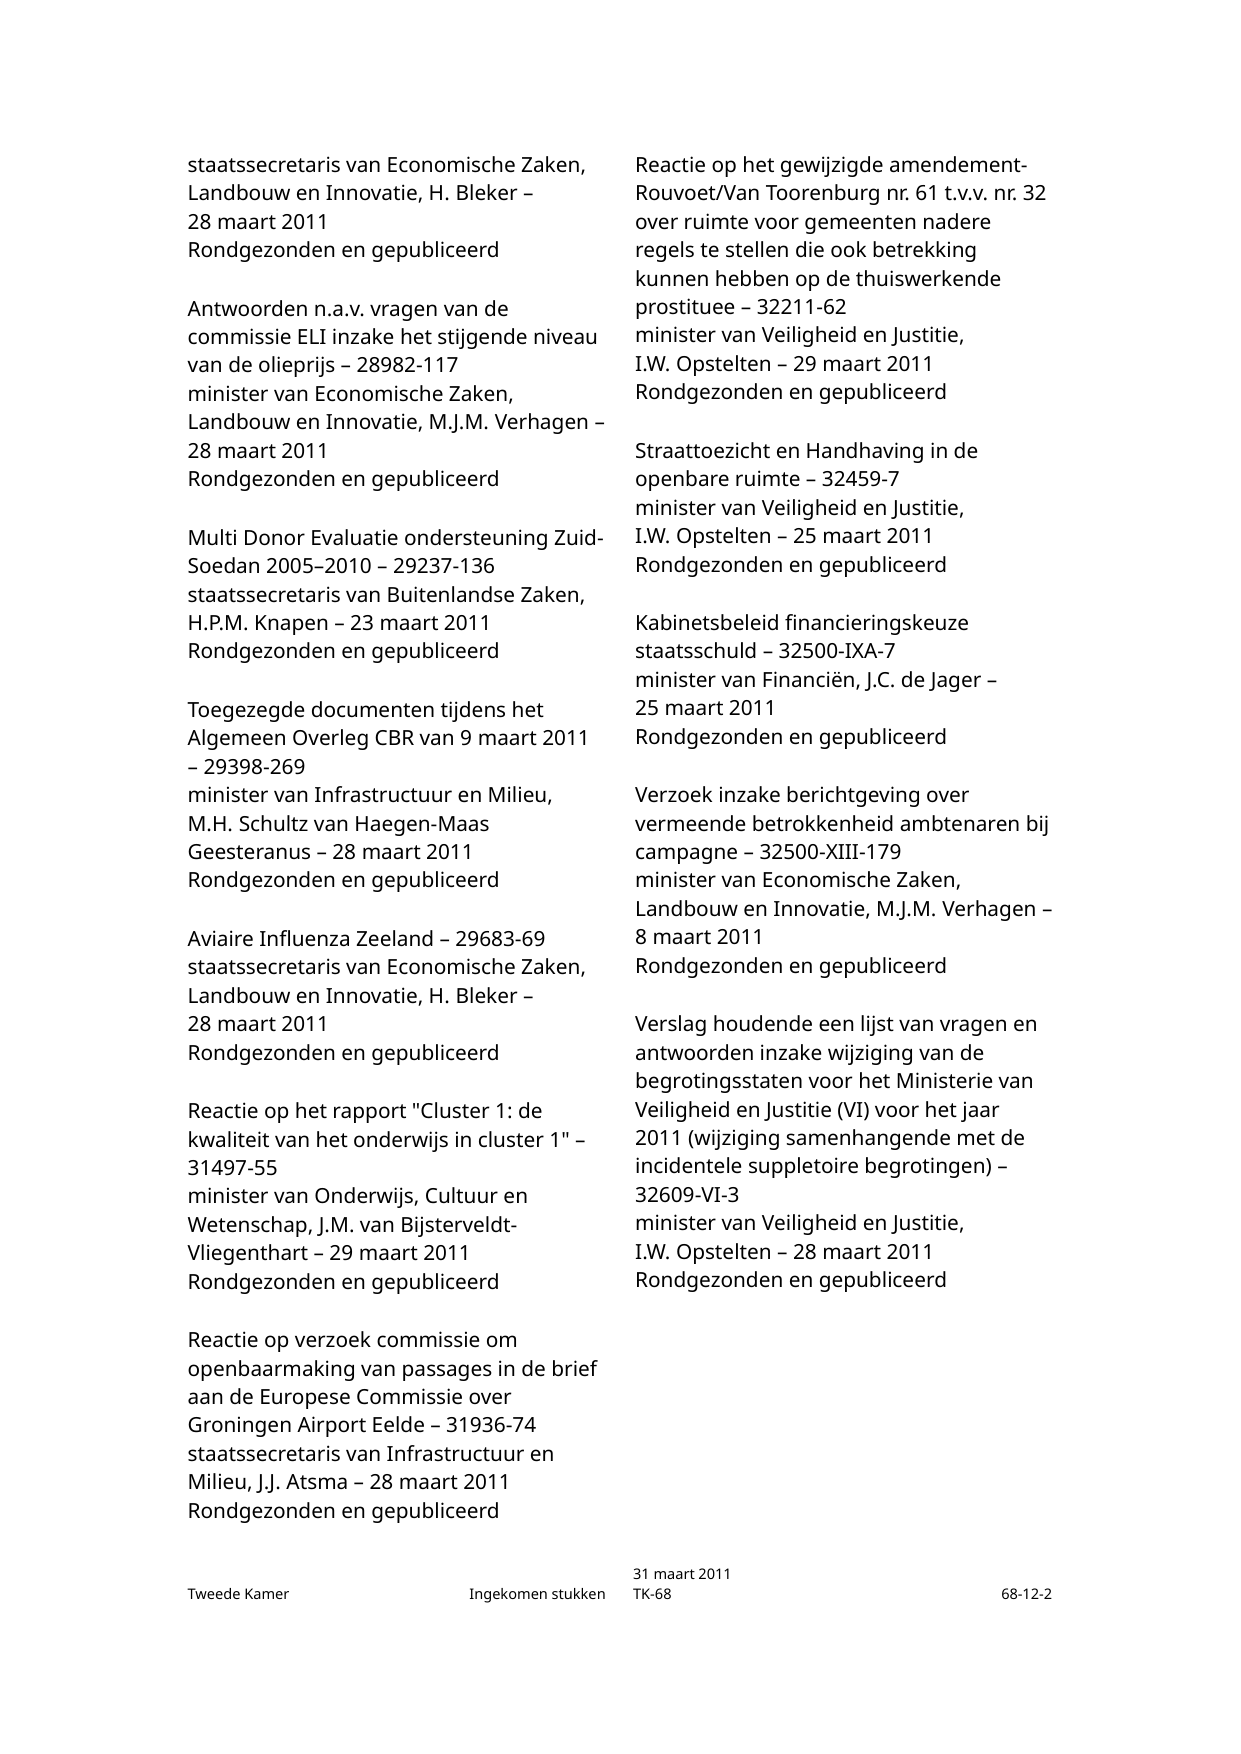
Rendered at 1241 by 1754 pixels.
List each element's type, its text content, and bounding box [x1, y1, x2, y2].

text staatssecretaris van Buitenlandse Zaken, H.P.M. Knapen – 23 maart 2011 [187, 580, 605, 637]
text Reactie op het gewijzigde amendement-Rouvoet/Van Toorenburg nr. 61 t.v.v. nr. 32 over ruimte voor gemeenten nadere regels te stellen die ook betrekking kunnen hebben op de thuiswerkende prostituee – 32211-62 [635, 150, 1053, 321]
text minister van Infrastructuur en Milieu, M.H. Schultz van Haegen-Maas Geesteranus – 28 maart 2011 [187, 780, 605, 866]
text minister van Economische Zaken, Landbouw en Innovatie, M.J.M. Verhagen – 28 maart 2011 [187, 379, 605, 464]
text Rondgezonden en gepubliceerd [187, 1267, 605, 1295]
text Rondgezonden en gepubliceerd [187, 235, 605, 264]
text Rondgezonden en gepubliceerd [187, 1038, 605, 1066]
text minister van Veiligheid en Justitie, I.W. Opstelten – 29 maart 2011 [635, 321, 1053, 377]
text Straattoezicht en Handhaving in de openbare ruimte – 32459-7 [635, 436, 1053, 493]
text Toegezegde documenten tijdens het Algemeen Overleg CBR van 9 maart 2011 – 29398-269 [187, 695, 605, 780]
text Rondgezonden en gepubliceerd [635, 722, 1053, 750]
text Rondgezonden en gepubliceerd [187, 637, 605, 665]
text Rondgezonden en gepubliceerd [187, 1496, 605, 1524]
text minister van Veiligheid en Justitie, I.W. Opstelten – 28 maart 2011 [635, 1208, 1053, 1265]
text Rondgezonden en gepubliceerd [187, 464, 605, 493]
text minister van Economische Zaken, Landbouw en Innovatie, M.J.M. Verhagen – 8 maart 2011 [635, 866, 1053, 951]
text Rondgezonden en gepubliceerd [635, 550, 1053, 578]
text staatssecretaris van Economische Zaken, Landbouw en Innovatie, H. Bleker – 28 maart 2011 [187, 150, 605, 235]
text Reactie op het rapport "Cluster 1: de kwaliteit van het onderwijs in cluster 1" – 31497-55 [187, 1096, 605, 1182]
text Verslag houdende een lijst van vragen en antwoorden inzake wijziging van de begrotingsstaten voor het Ministerie van Veiligheid en Justitie (VI) voor het jaar 2011 (wijziging samenhangende met de incidentele suppletoire begrotingen) – 32609-VI-3 [635, 1009, 1053, 1208]
text Reactie op verzoek commissie om openbaarmaking van passages in de brief aan de Europese Commissie over Groningen Airport Eelde – 31936-74 [187, 1325, 605, 1439]
text minister van Veiligheid en Justitie, I.W. Opstelten – 25 maart 2011 [635, 493, 1053, 550]
text Aviaire Influenza Zeeland – 29683-69 [187, 924, 605, 952]
text Rondgezonden en gepubliceerd [635, 951, 1053, 979]
text minister van Financiën, J.C. de Jager – 25 maart 2011 [635, 665, 1053, 722]
text Multi Donor Evaluatie ondersteuning Zuid-Soedan 2005–2010 – 29237-136 [187, 523, 605, 580]
text staatssecretaris van Infrastructuur en Milieu, J.J. Atsma – 28 maart 2011 [187, 1439, 605, 1496]
text Kabinetsbeleid financieringskeuze staatsschuld – 32500-IXA-7 [635, 608, 1053, 665]
text Verzoek inzake berichtgeving over vermeende betrokkenheid ambtenaren bij campagne – 32500-XIII-179 [635, 780, 1053, 866]
text minister van Onderwijs, Cultuur en Wetenschap, J.M. van Bijsterveldt-Vliegenthart – 29 maart 2011 [187, 1182, 605, 1267]
text Rondgezonden en gepubliceerd [635, 1265, 1053, 1294]
text Antwoorden n.a.v. vragen van de commissie ELI inzake het stijgende niveau van de olieprijs – 28982-117 [187, 294, 605, 379]
text Rondgezonden en gepubliceerd [187, 866, 605, 894]
text Rondgezonden en gepubliceerd [635, 377, 1053, 406]
text staatssecretaris van Economische Zaken, Landbouw en Innovatie, H. Bleker – 28 maart 2011 [187, 952, 605, 1038]
